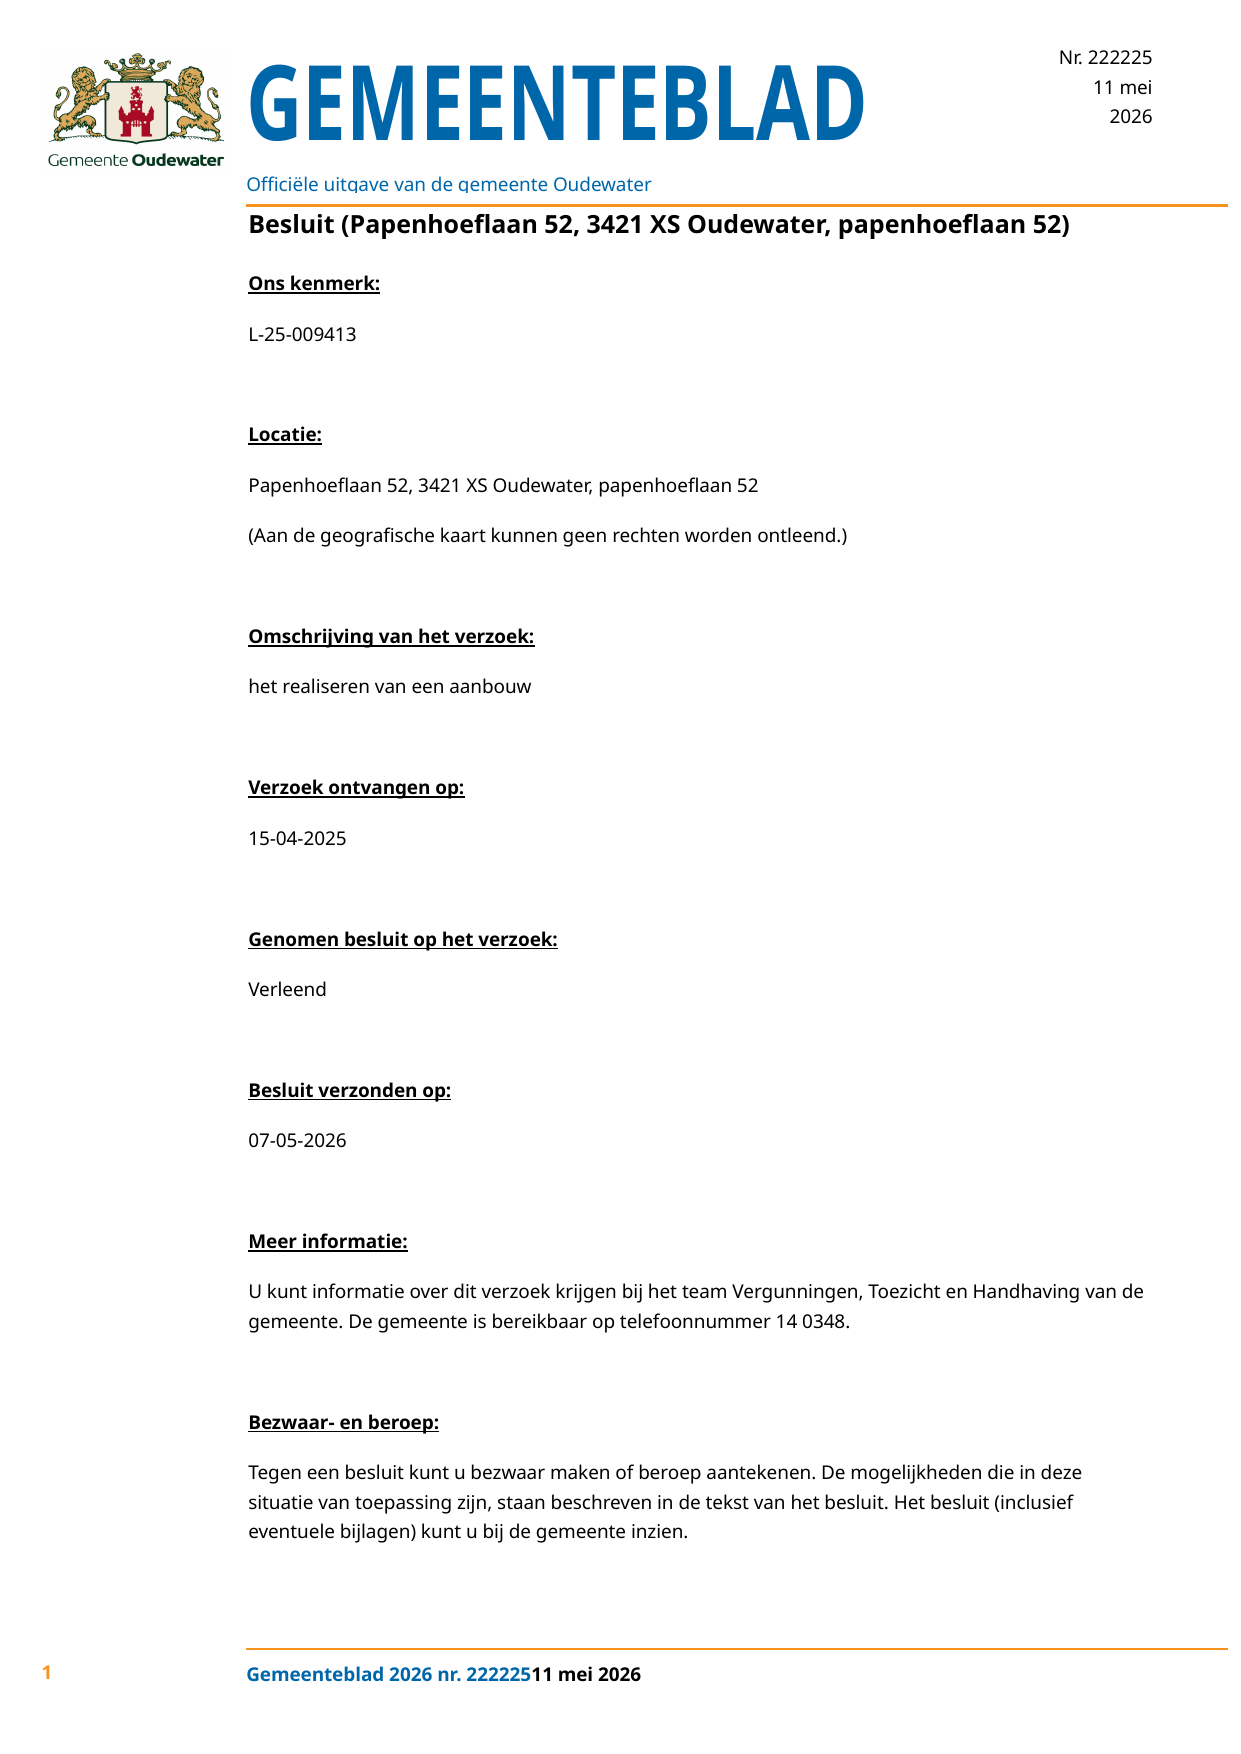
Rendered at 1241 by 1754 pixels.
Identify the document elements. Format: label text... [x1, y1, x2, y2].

text Verleend [248, 976, 1152, 1002]
text het realiseren van een aanbouw [248, 674, 1152, 699]
text Omschrijving van het verzoek: [248, 623, 1152, 649]
text Tegen een besluit kunt u bezwaar maken of beroep aantekenen. De mogelijkheden die in deze situatie van toepassing zijn, staan beschreven in de tekst van het besluit. Het besluit (inclusief eventuele bijlagen) kunt u bij de gemeente inzien. [248, 1459, 1152, 1544]
text L-25-009413 [248, 321, 1152, 346]
text (Aan de geografische kaart kunnen geen rechten worden ontleend.) [248, 522, 1152, 548]
text Verzoek ontvangen op: [248, 774, 1152, 800]
text U kunt informatie over dit verzoek krijgen bij het team Vergunningen, Toezicht en Handhaving van de gemeente. De gemeente is bereikbaar op telefoonnummer 14 0348. [248, 1279, 1152, 1334]
picture [41, 47, 231, 172]
text Meer informatie: [248, 1228, 1152, 1254]
text 15-04-2025 [248, 825, 1152, 851]
text Besluit (Papenhoeflaan 52, 3421 XS Oudewater, papenhoeflaan 52) [248, 207, 1152, 241]
text Genomen besluit op het verzoek: [248, 926, 1152, 951]
text Ons kenmerk: [248, 270, 1152, 296]
text Locatie: [248, 422, 1152, 447]
text 07-05-2026 [248, 1127, 1152, 1153]
text Bezwaar- en beroep: [248, 1409, 1152, 1435]
text Besluit verzonden op: [248, 1077, 1152, 1103]
text Papenhoeflaan 52, 3421 XS Oudewater, papenhoeflaan 52 [248, 472, 1152, 498]
